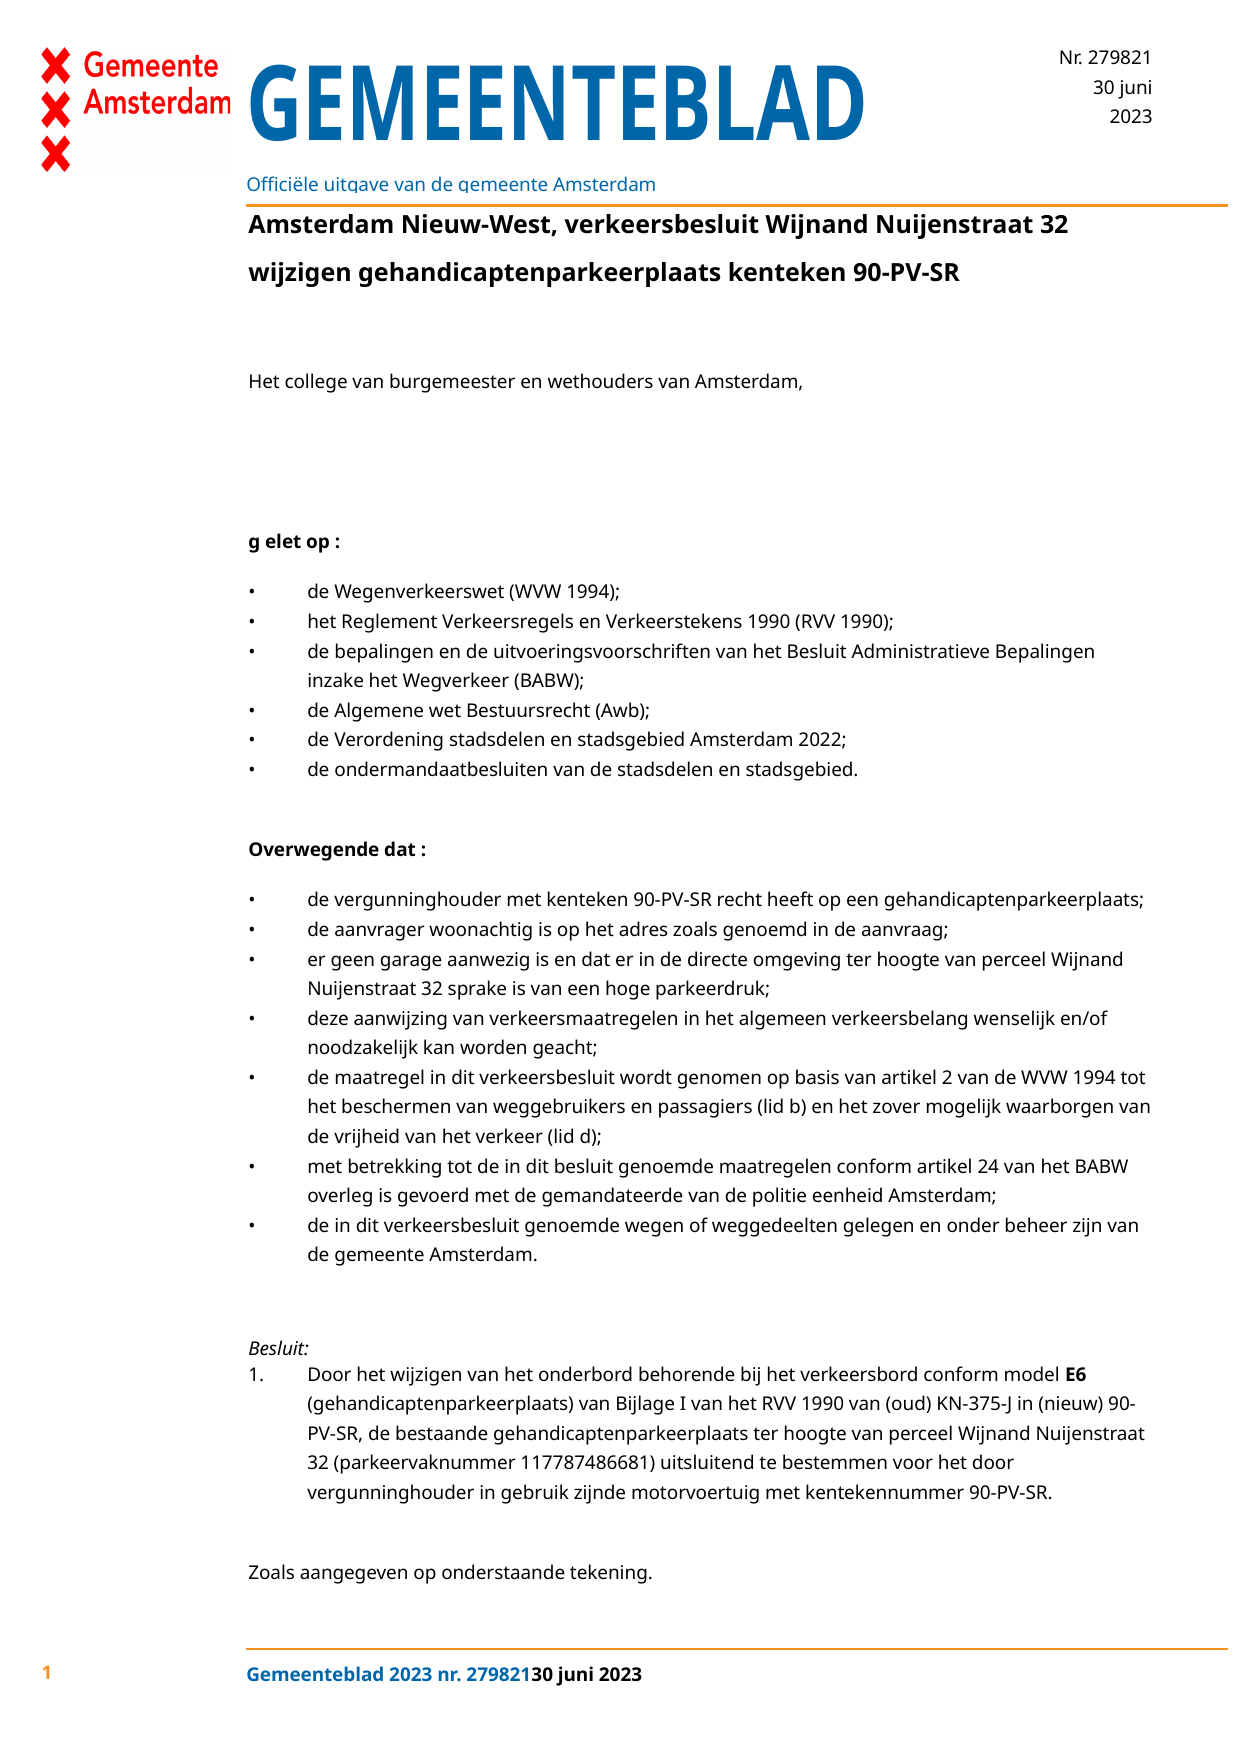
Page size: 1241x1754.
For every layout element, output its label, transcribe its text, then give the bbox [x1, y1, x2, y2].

list de ondermandaatbesluiten van de stadsdelen en stadsgebied. [248, 756, 1152, 782]
list Door het wijzigen van het onderbord behorende bij het verkeersbord conform model E6 (gehandicaptenparkeerplaats) van Bijlage I van het RVV 1990 van (oud) KN-375-J in (nieuw) 90-PV-SR, de bestaande gehandicaptenparkeerplaats ter hoogte van perceel Wijnand Nuijenstraat 32 (parkeervaknummer 117787486681) uitsluitend te bestemmen voor het door vergunninghouder in gebruik zijnde motorvoertuig met kentekennummer 90-PV-SR. [248, 1361, 1152, 1505]
list met betrekking tot de in dit besluit genoemde maatregelen conform artikel 24 van het BABW overleg is gevoerd met de gemandateerde van de politie eenheid Amsterdam; [248, 1153, 1152, 1208]
list de in dit verkeersbesluit genoemde wegen of weggedeelten gelegen en onder beheer zijn van de gemeente Amsterdam. [248, 1212, 1152, 1267]
text g elet op : [248, 528, 1152, 554]
list de Verordening stadsdelen en stadsgebied Amsterdam 2022; [248, 727, 1152, 752]
text Amsterdam Nieuw-West, verkeersbesluit Wijnand Nuijenstraat 32 wijzigen gehandicaptenparkeerplaats kenteken 90-PV-SR [248, 207, 1152, 288]
list de Wegenverkeerswet (WVW 1994); [248, 579, 1152, 604]
text Het college van burgemeester en wethouders van Amsterdam, [248, 368, 1152, 394]
text Overwegende dat : [248, 836, 1152, 862]
list de aanvrager woonachtig is op het adres zoals genoemd in de aanvraag; [248, 916, 1152, 942]
text Zoals aangegeven op onderstaande tekening. [248, 1559, 1152, 1585]
list het Reglement Verkeersregels en Verkeerstekens 1990 (RVV 1990); [248, 608, 1152, 634]
list de vergunninghouder met kenteken 90-PV-SR recht heeft op een gehandicaptenparkeerplaats; [248, 887, 1152, 912]
picture [41, 47, 231, 172]
text Besluit: [248, 1335, 1152, 1361]
list deze aanwijzing van verkeersmaatregelen in het algemeen verkeersbelang wenselijk en/of noodzakelijk kan worden geacht; [248, 1005, 1152, 1060]
list de Algemene wet Bestuursrecht (Awb); [248, 697, 1152, 723]
list de maatregel in dit verkeersbesluit wordt genomen op basis van artikel 2 van de WVW 1994 tot het beschermen van weggebruikers en passagiers (lid b) en het zover mogelijk waarborgen van de vrijheid van het verkeer (lid d); [248, 1064, 1152, 1149]
list er geen garage aanwezig is en dat er in de directe omgeving ter hoogte van perceel Wijnand Nuijenstraat 32 sprake is van een hoge parkeerdruk; [248, 946, 1152, 1001]
list de bepalingen en de uitvoeringsvoorschriften van het Besluit Administratieve Bepalingen inzake het Wegverkeer (BABW); [248, 638, 1152, 693]
